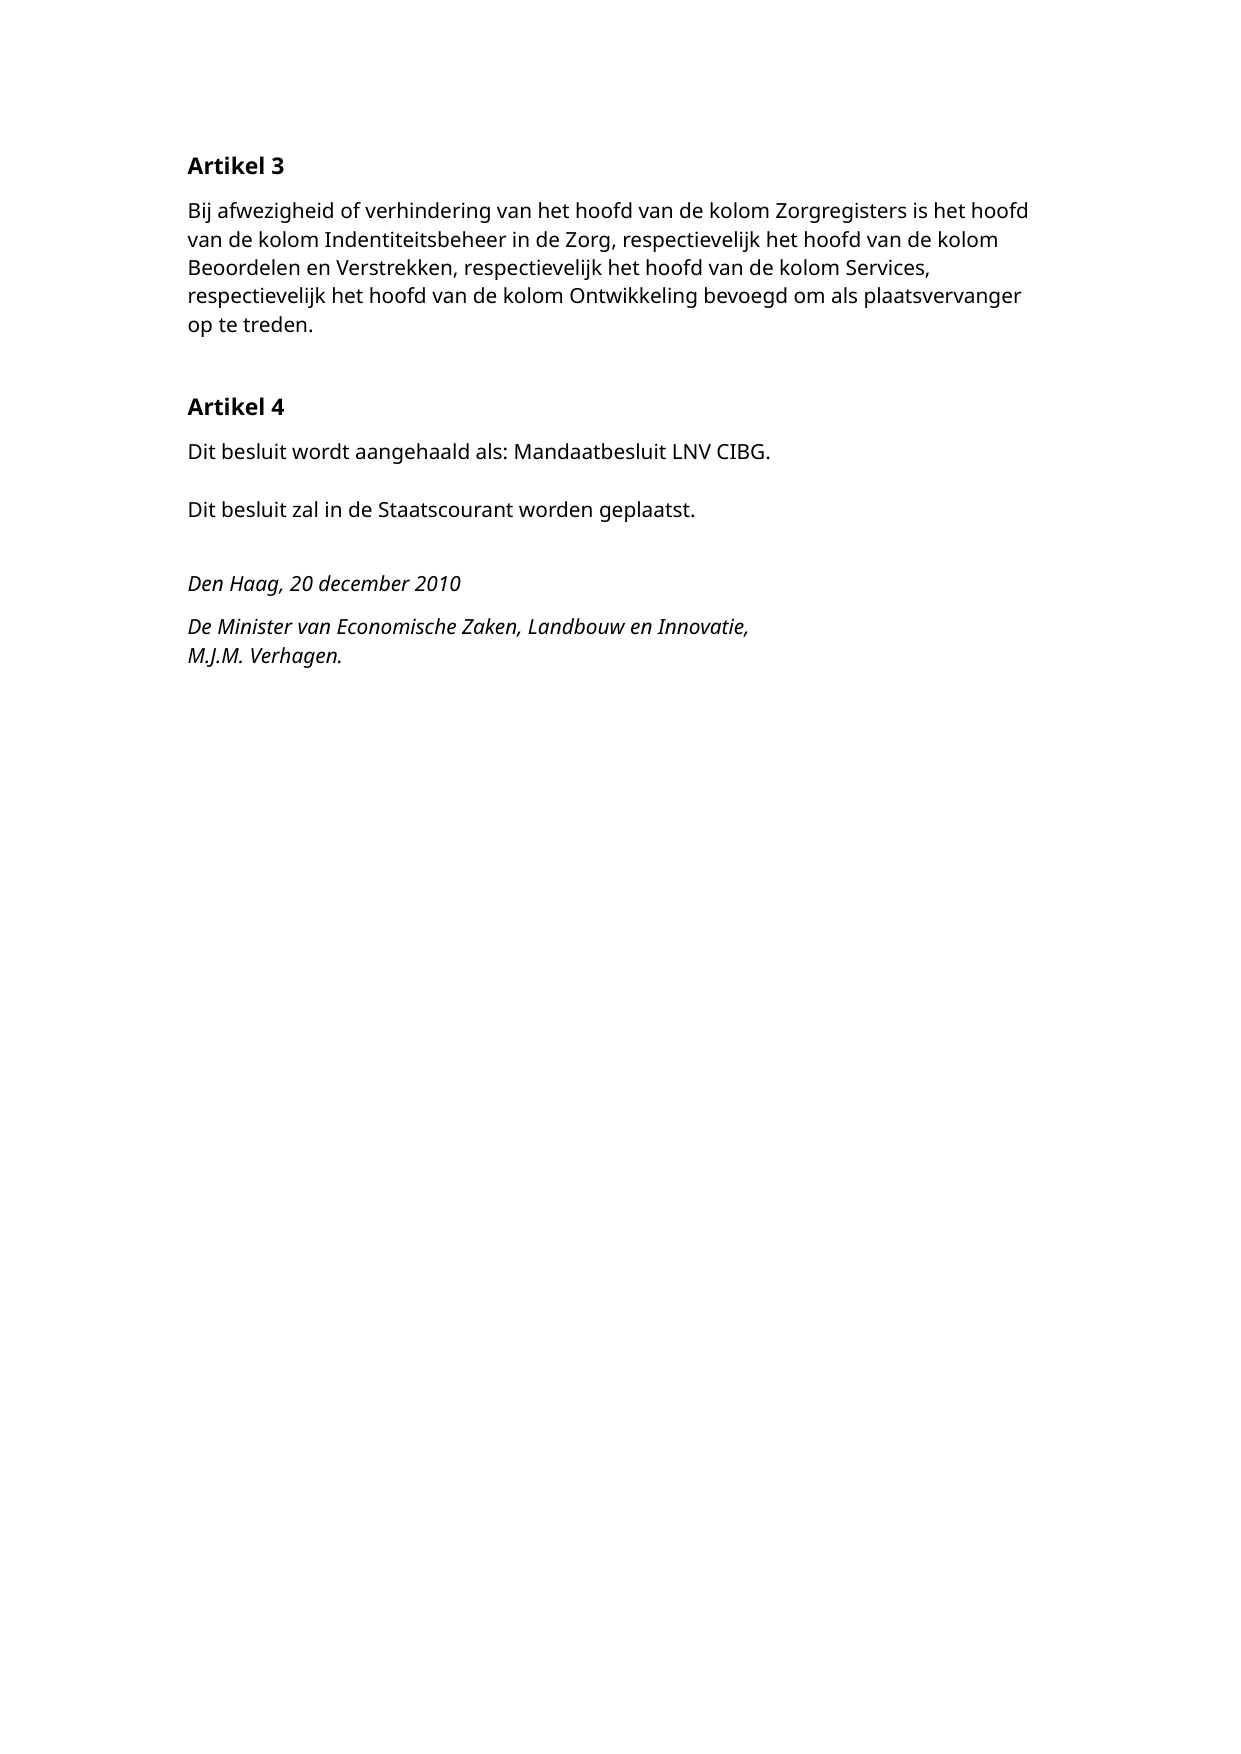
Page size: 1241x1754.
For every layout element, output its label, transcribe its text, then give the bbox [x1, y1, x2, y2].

text Dit besluit wordt aangehaald als: Mandaatbesluit LNV CIBG. [187, 437, 1053, 466]
text M.J.M. Verhagen. [187, 641, 1053, 669]
subtitle Artikel 3 [187, 150, 1053, 181]
subtitle Artikel 4 [187, 391, 1053, 422]
text Bij afwezigheid of verhindering van het hoofd van de kolom Zorgregisters is het hoofd van de kolom Indentiteitsbeheer in de Zorg, respectievelijk het hoofd van de kolom Beoordelen en Verstrekken, respectievelijk het hoofd van de kolom Services, respectievelijk het hoofd van de kolom Ontwikkeling bevoegd om als plaatsvervanger op te treden. [187, 196, 1053, 338]
text Den Haag, 20 december 2010 [187, 569, 1053, 597]
text De Minister van Economische Zaken, Landbouw en Innovatie, [187, 612, 1053, 641]
text Dit besluit zal in de Staatscourant worden geplaatst. [187, 496, 1053, 524]
